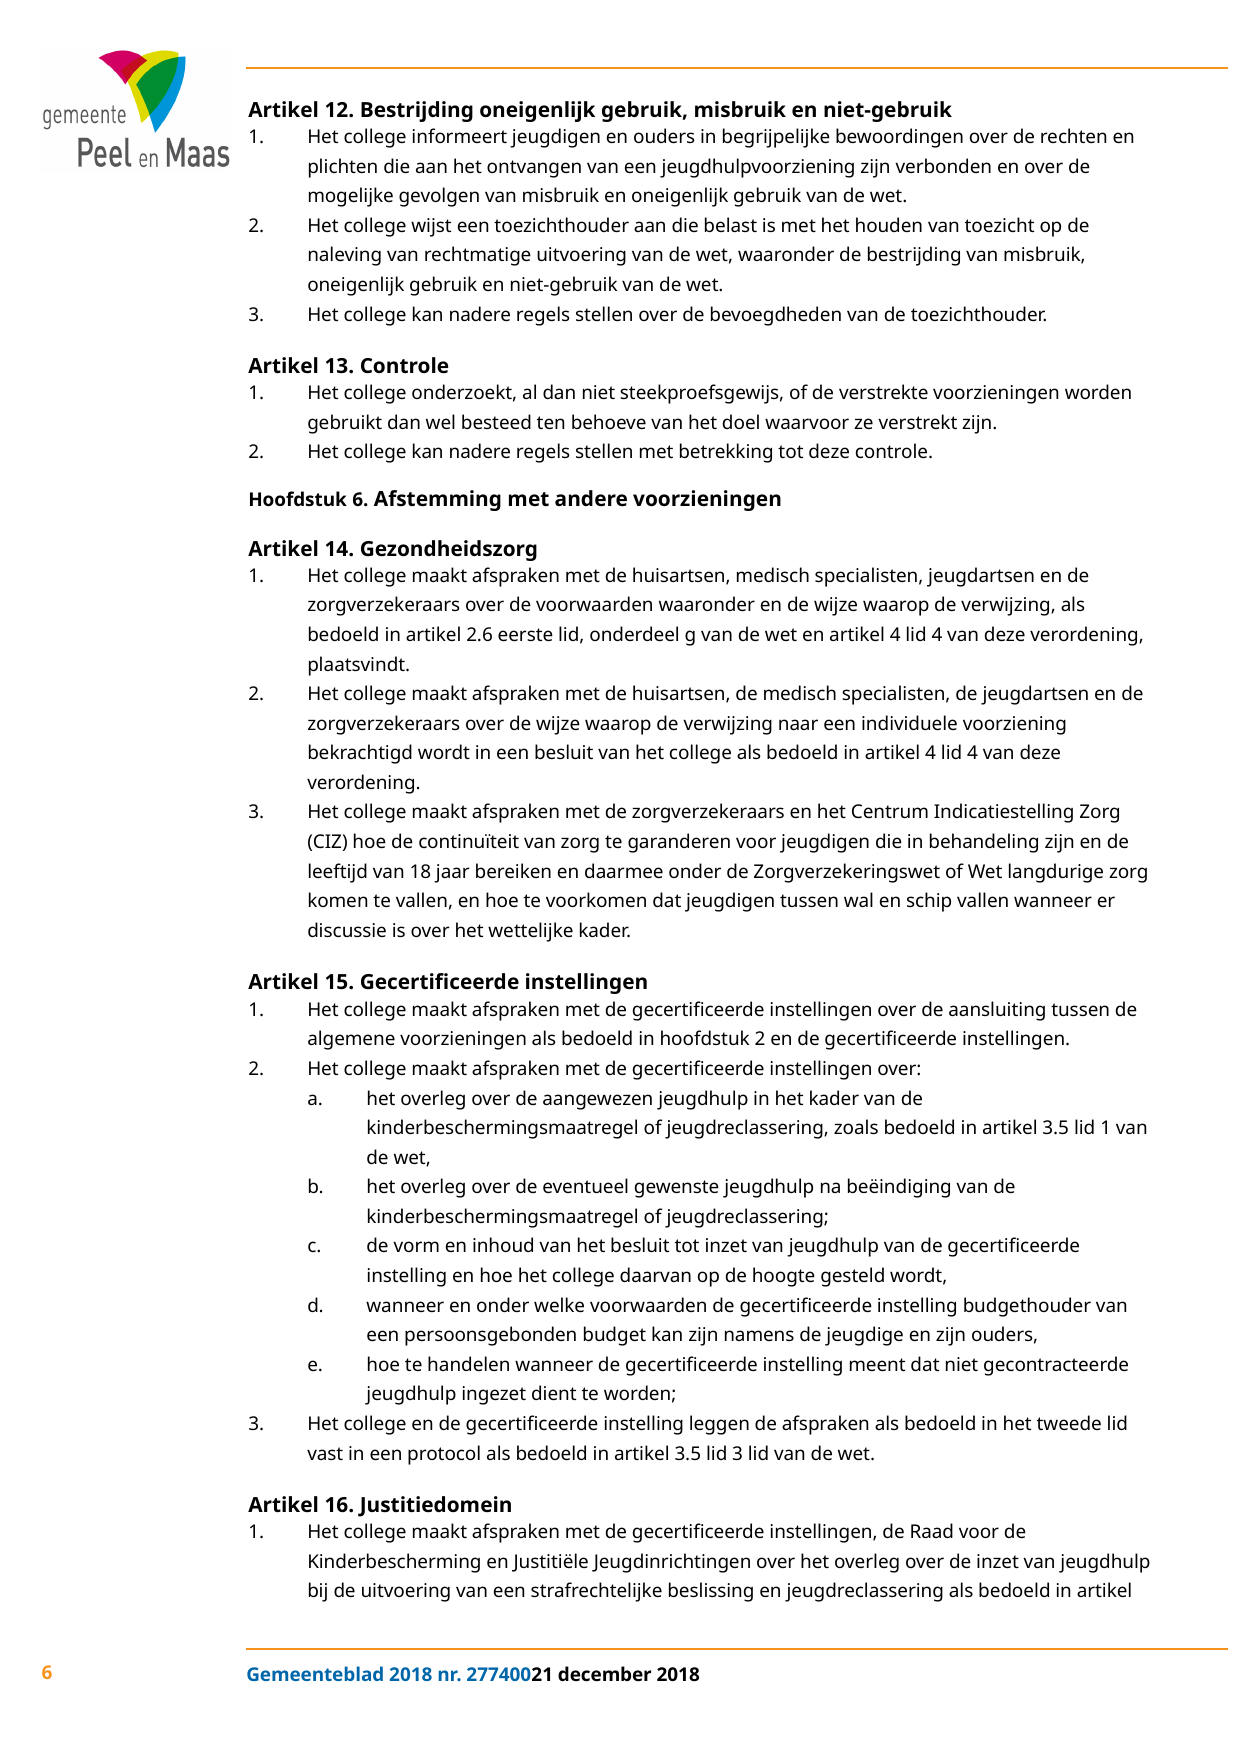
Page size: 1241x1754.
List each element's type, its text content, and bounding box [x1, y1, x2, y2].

list wanneer en onder welke voorwaarden de gecertificeerde instelling budgethouder van een persoonsgebonden budget kan zijn namens de jeugdige en zijn ouders, [307, 1292, 1152, 1347]
text Artikel 16. Justitiedomein [248, 1490, 1152, 1518]
text Artikel 13. Controle [248, 351, 1152, 379]
text Artikel 12. Bestrijding oneigenlijk gebruik, misbruik en niet-gebruik [248, 95, 1152, 123]
list Het college maakt afspraken met de gecertificeerde instellingen over de aansluiting tussen de algemene voorzieningen als bedoeld in hoofdstuk 2 en de gecertificeerde instellingen. [248, 996, 1152, 1051]
text Artikel 15. Gecertificeerde instellingen [248, 967, 1152, 996]
list Het college maakt afspraken met de huisartsen, medisch specialisten, jeugdartsen en de zorgverzekeraars over de voorwaarden waaronder en de wijze waarop de verwijzing, als bedoeld in artikel 2.6 eerste lid, onderdeel g van de wet en artikel 4 lid 4 van deze verordening, plaatsvindt. [248, 562, 1152, 677]
list Het college maakt afspraken met de gecertificeerde instellingen, de Raad voor de Kinderbescherming en Justitiële Jeugdinrichtingen over het overleg over de inzet van jeugdhulp bij de uitvoering van een strafrechtelijke beslissing en jeugdreclassering als bedoeld in artikel [248, 1518, 1152, 1603]
list Het college kan nadere regels stellen met betrekking tot deze controle. [248, 439, 1152, 464]
list Het college wijst een toezichthouder aan die belast is met het houden van toezicht op de naleving van rechtmatige uitvoering van de wet, waaronder de bestrijding van misbruik, oneigenlijk gebruik en niet-gebruik van de wet. [248, 212, 1152, 297]
text Artikel 14. Gezondheidszorg [248, 534, 1152, 562]
list het overleg over de aangewezen jeugdhulp in het kader van de kinderbeschermingsmaatregel of jeugdreclassering, zoals bedoeld in artikel 3.5 lid 1 van de wet, [307, 1085, 1152, 1169]
picture [41, 47, 231, 172]
list hoe te handelen wanneer de gecertificeerde instelling meent dat niet gecontracteerde jeugdhulp ingezet dient te worden; [307, 1351, 1152, 1406]
list Het college maakt afspraken met de zorgverzekeraars en het Centrum Indicatiestelling Zorg (CIZ) hoe de continuïteit van zorg te garanderen voor jeugdigen die in behandeling zijn en de leeftijd van 18 jaar bereiken en daarmee onder de Zorgverzekeringswet of Wet langdurige zorg komen te vallen, en hoe te voorkomen dat jeugdigen tussen wal en schip vallen wanneer er discussie is over het wettelijke kader. [248, 799, 1152, 943]
list Het college informeert jeugdigen en ouders in begrijpelijke bewoordingen over de rechten en plichten die aan het ontvangen van een jeugdhulpvoorziening zijn verbonden en over de mogelijke gevolgen van misbruik en oneigenlijk gebruik van de wet. [248, 123, 1152, 208]
list Het college maakt afspraken met de huisartsen, de medisch specialisten, de jeugdartsen en de zorgverzekeraars over de wijze waarop de verwijzing naar een individuele voorziening bekrachtigd wordt in een besluit van het college als bedoeld in artikel 4 lid 4 van deze verordening. [248, 680, 1152, 795]
list Het college kan nadere regels stellen over de bevoegdheden van de toezichthouder. [248, 301, 1152, 326]
list Het college onderzoekt, al dan niet steekproefsgewijs, of de verstrekte voorzieningen worden gebruikt dan wel besteed ten behoeve van het doel waarvoor ze verstrekt zijn. [248, 379, 1152, 435]
list Het college en de gecertificeerde instelling leggen de afspraken als bedoeld in het tweede lid vast in een protocol als bedoeld in artikel 3.5 lid 3 lid van de wet. [248, 1410, 1152, 1465]
list Het college maakt afspraken met de gecertificeerde instellingen over: [248, 1055, 1152, 1081]
list de vorm en inhoud van het besluit tot inzet van jeugdhulp van de gecertificeerde instelling en hoe het college daarvan op de hoogte gesteld wordt, [307, 1233, 1152, 1288]
text Hoofdstuk 6. Afstemming met andere voorzieningen [248, 484, 1152, 513]
list het overleg over de eventueel gewenste jeugdhulp na beëindiging van de kinderbeschermingsmaatregel of jeugdreclassering; [307, 1173, 1152, 1229]
